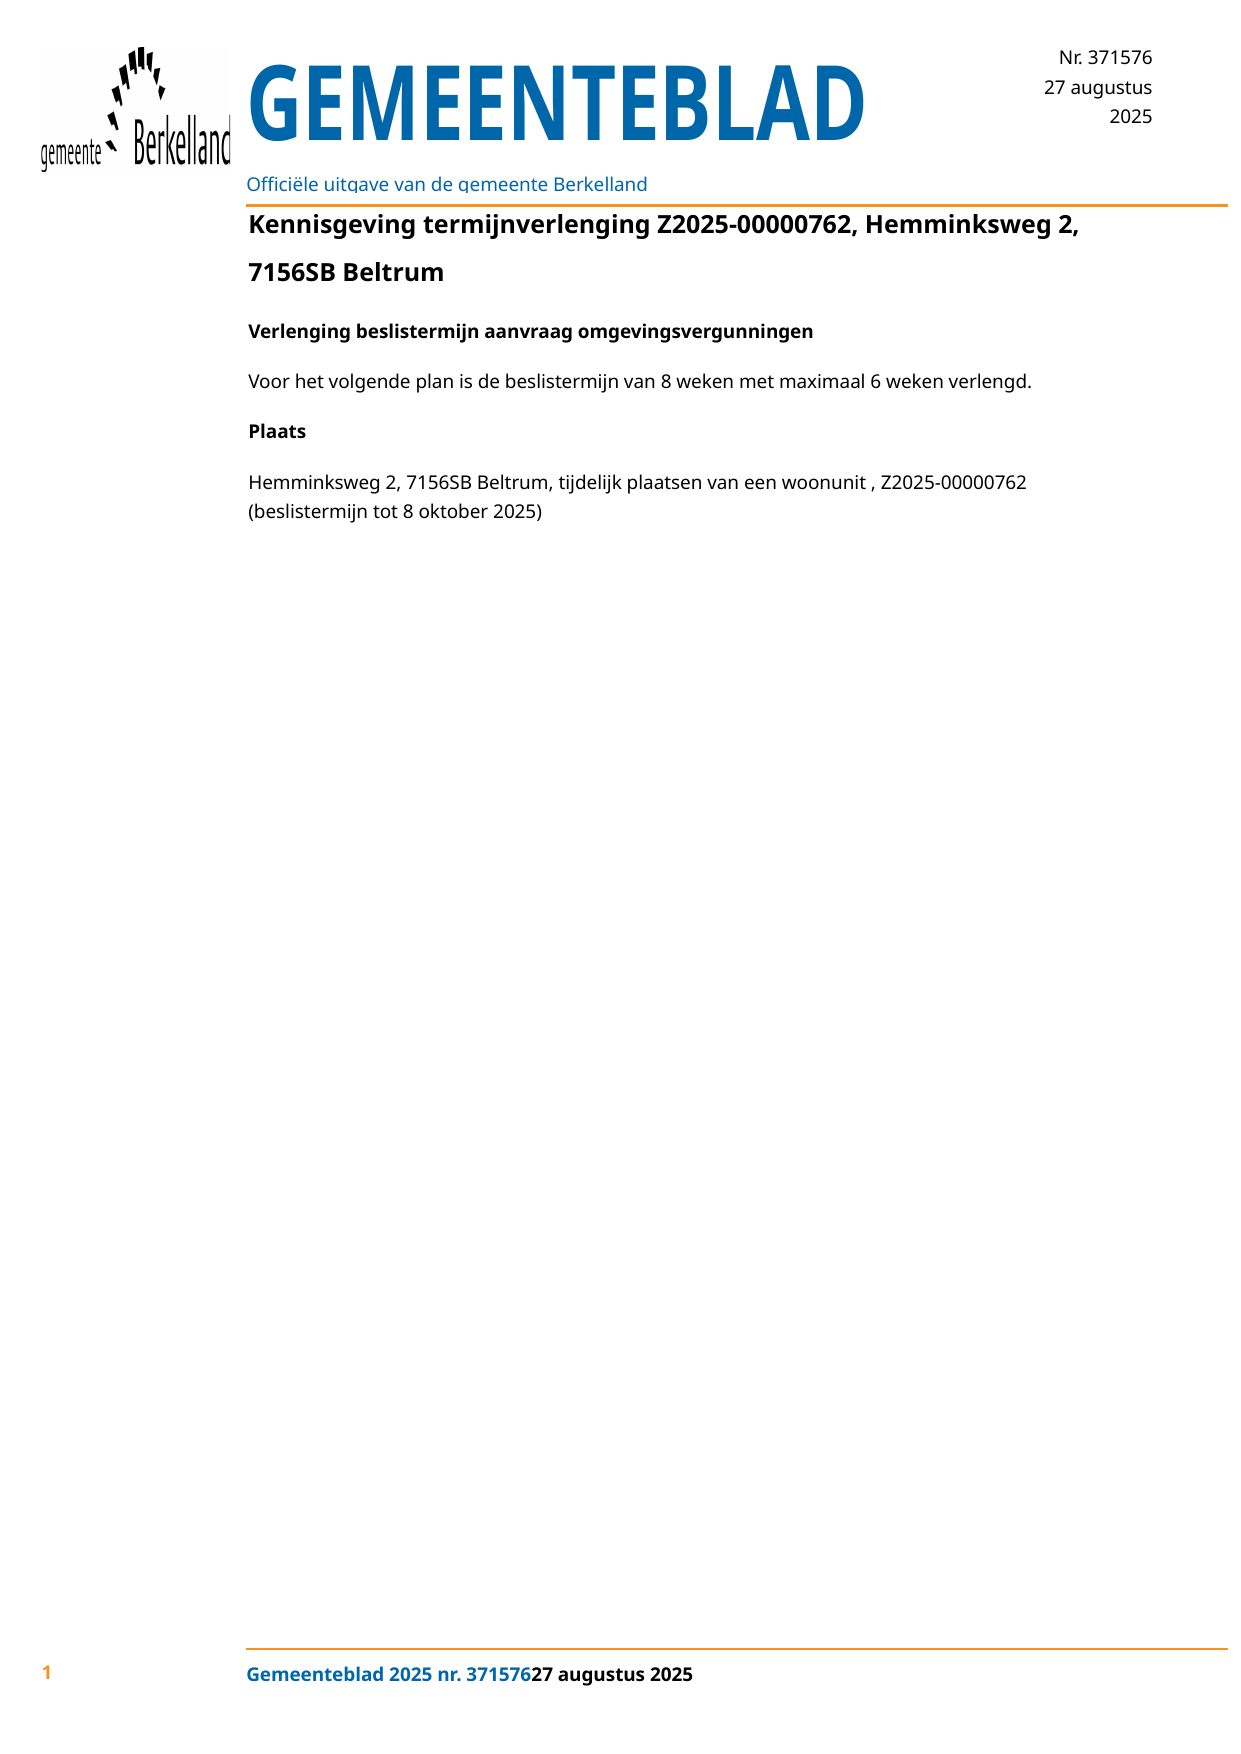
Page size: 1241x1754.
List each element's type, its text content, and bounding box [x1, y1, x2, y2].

text Hemminksweg 2, 7156SB Beltrum, tijdelijk plaatsen van een woonunit , Z2025-00000762 (beslistermijn tot 8 oktober 2025) [248, 469, 1152, 524]
text Kennisgeving termijnverlenging Z2025-00000762, Hemminksweg 2, 7156SB Beltrum [248, 207, 1152, 288]
picture [41, 47, 231, 172]
text Verlenging beslistermijn aanvraag omgevingsvergunningen [248, 318, 1152, 344]
text Plaats [248, 419, 1152, 444]
text Voor het volgende plan is de beslistermijn van 8 weken met maximaal 6 weken verlengd. [248, 368, 1152, 394]
